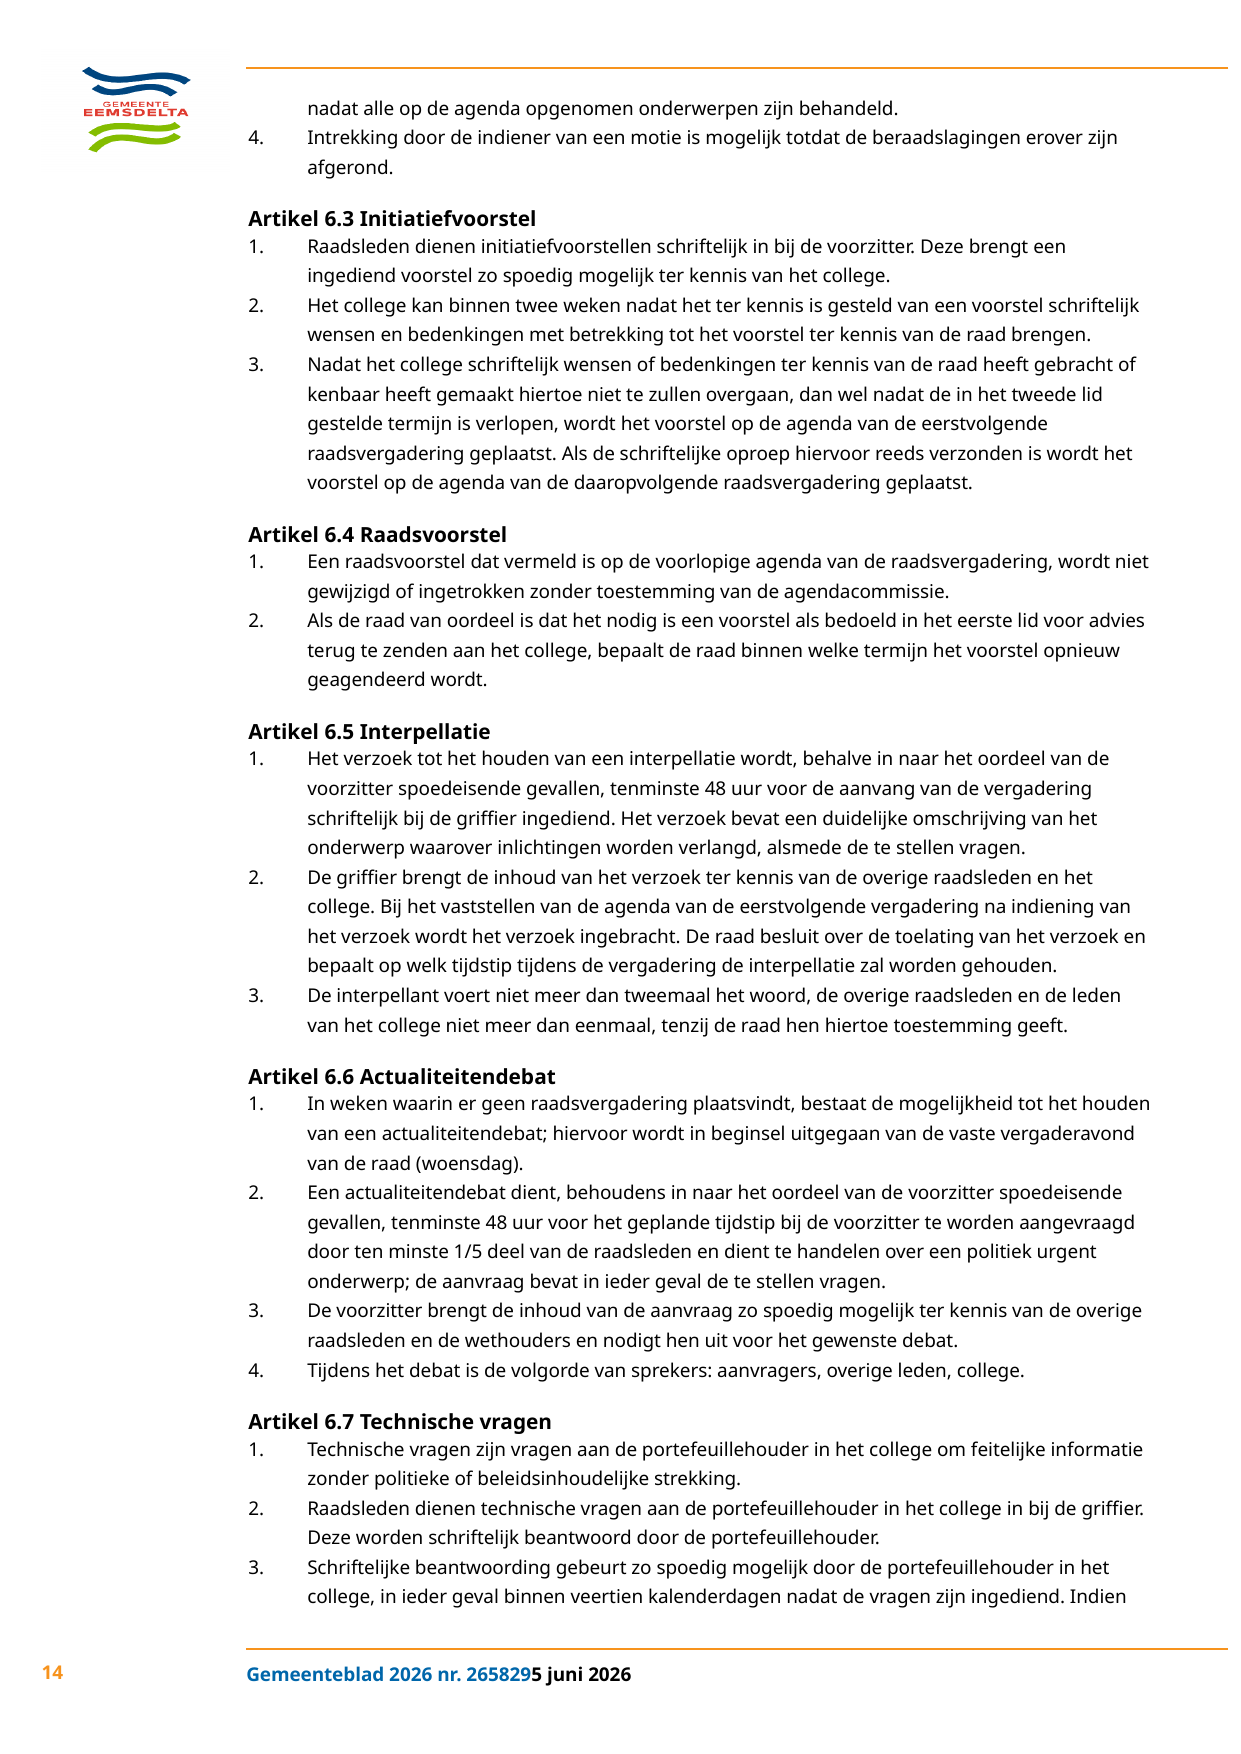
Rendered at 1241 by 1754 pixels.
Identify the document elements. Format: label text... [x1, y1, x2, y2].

list De voorzitter brengt de inhoud van de aanvraag zo spoedig mogelijk ter kennis van de overige raadsleden en de wethouders en nodigt hen uit voor het gewenste debat. [248, 1298, 1152, 1353]
list Het verzoek tot het houden van een interpellatie wordt, behalve in naar het oordeel van de voorzitter spoedeisende gevallen, tenminste 48 uur voor de aanvang van de vergadering schriftelijk bij de griffier ingediend. Het verzoek bevat een duidelijke omschrijving van het onderwerp waarover inlichtingen worden verlangd, alsmede de te stellen vragen. [248, 746, 1152, 860]
text Artikel 6.7 Technische vragen [248, 1407, 1152, 1436]
list Een raadsvoorstel dat vermeld is op de voorlopige agenda van de raadsvergadering, wordt niet gewijzigd of ingetrokken zonder toestemming van de agendacommissie. [248, 548, 1152, 604]
list Schriftelijke beantwoording gebeurt zo spoedig mogelijk door de portefeuillehouder in het college, in ieder geval binnen veertien kalenderdagen nadat de vragen zijn ingediend. Indien [248, 1554, 1152, 1609]
text Artikel 6.3 Initiatiefvoorstel [248, 204, 1152, 233]
list nadat alle op de agenda opgenomen onderwerpen zijn behandeld. [248, 95, 1152, 121]
list Nadat het college schriftelijk wensen of bedenkingen ter kennis van de raad heeft gebracht of kenbaar heeft gemaakt hiertoe niet te zullen overgaan, dan wel nadat de in het tweede lid gestelde termijn is verlopen, wordt het voorstel op de agenda van de eerstvolgende raadsvergadering geplaatst. Als de schriftelijke oproep hiervoor reeds verzonden is wordt het voorstel op de agenda van de daaropvolgende raadsvergadering geplaatst. [248, 351, 1152, 495]
list Een actualiteitendebat dient, behoudens in naar het oordeel van de voorzitter spoedeisende gevallen, tenminste 48 uur voor het geplande tijdstip bij de voorzitter te worden aangevraagd door ten minste 1/5 deel van de raadsleden en dient te handelen over een politiek urgent onderwerp; de aanvraag bevat in ieder geval de te stellen vragen. [248, 1179, 1152, 1294]
picture [41, 47, 231, 172]
list Raadsleden dienen initiatiefvoorstellen schriftelijk in bij de voorzitter. Deze brengt een ingediend voorstel zo spoedig mogelijk ter kennis van het college. [248, 233, 1152, 288]
text Artikel 6.4 Raadsvoorstel [248, 520, 1152, 548]
list Als de raad van oordeel is dat het nodig is een voorstel als bedoeld in het eerste lid voor advies terug te zenden aan het college, bepaalt de raad binnen welke termijn het voorstel opnieuw geagendeerd wordt. [248, 607, 1152, 692]
text Artikel 6.6 Actualiteitendebat [248, 1062, 1152, 1091]
list Het college kan binnen twee weken nadat het ter kennis is gesteld van een voorstel schriftelijk wensen en bedenkingen met betrekking tot het voorstel ter kennis van de raad brengen. [248, 292, 1152, 347]
list Raadsleden dienen technische vragen aan de portefeuillehouder in het college in bij de griffier. Deze worden schriftelijk beantwoord door de portefeuillehouder. [248, 1495, 1152, 1550]
list Intrekking door de indiener van een motie is mogelijk totdat de beraadslagingen erover zijn afgerond. [248, 124, 1152, 180]
list Technische vragen zijn vragen aan de portefeuillehouder in het college om feitelijke informatie zonder politieke of beleidsinhoudelijke strekking. [248, 1436, 1152, 1491]
list In weken waarin er geen raadsvergadering plaatsvindt, bestaat de mogelijkheid tot het houden van een actualiteitendebat; hiervoor wordt in beginsel uitgegaan van de vaste vergaderavond van de raad (woensdag). [248, 1091, 1152, 1176]
list Tijdens het debat is de volgorde van sprekers: aanvragers, overige leden, college. [248, 1357, 1152, 1383]
text Artikel 6.5 Interpellatie [248, 717, 1152, 746]
list De interpellant voert niet meer dan tweemaal het woord, de overige raadsleden en de leden van het college niet meer dan eenmaal, tenzij de raad hen hiertoe toestemming geeft. [248, 982, 1152, 1037]
list De griffier brengt de inhoud van het verzoek ter kennis van de overige raadsleden en het college. Bij het vaststellen van de agenda van de eerstvolgende vergadering na indiening van het verzoek wordt het verzoek ingebracht. De raad besluit over de toelating van het verzoek en bepaalt op welk tijdstip tijdens de vergadering de interpellatie zal worden gehouden. [248, 864, 1152, 978]
